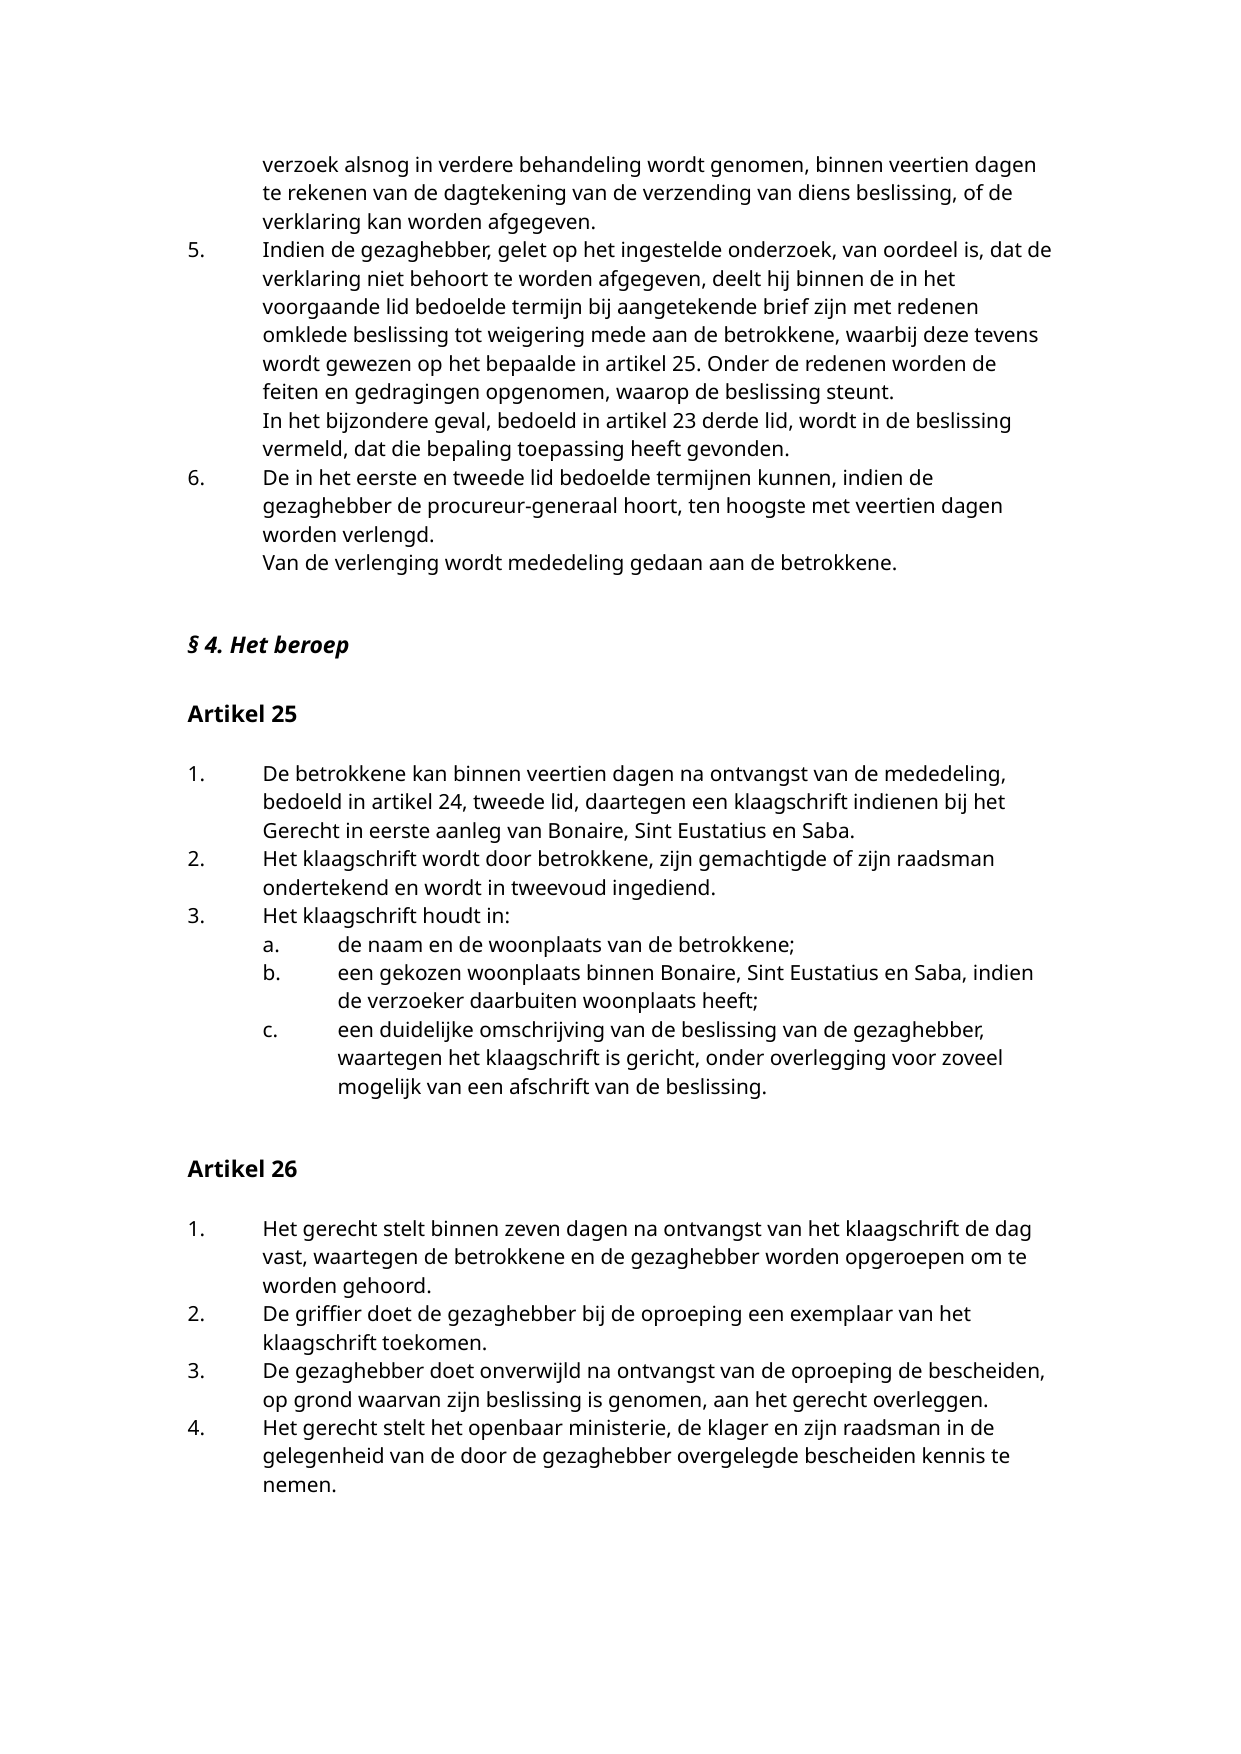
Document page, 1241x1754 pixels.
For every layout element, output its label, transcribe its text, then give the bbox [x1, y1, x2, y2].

list De griffier doet de gezaghebber bij de oproeping een exemplaar van het klaagschrift toekomen. [187, 1299, 1053, 1356]
list Het gerecht stelt binnen zeven dagen na ontvangst van het klaagschrift de dag vast, waartegen de betrokkene en de gezaghebber worden opgeroepen om te worden gehoord. [187, 1214, 1053, 1299]
list De betrokkene kan binnen veertien dagen na ontvangst van de mededeling, bedoeld in artikel 24, tweede lid, daartegen een klaagschrift indienen bij het Gerecht in eerste aanleg van Bonaire, Sint Eustatius en Saba. [187, 759, 1053, 844]
list De in het eerste en tweede lid bedoelde termijnen kunnen, indien de gezaghebber de procureur-generaal hoort, ten hoogste met veertien dagen worden verlengd. [187, 463, 1053, 548]
list verzoek alsnog in verdere behandeling wordt genomen, binnen veertien dagen te rekenen van de dagtekening van de verzending van diens beslissing, of de verklaring kan worden afgegeven. [187, 150, 1053, 235]
list In het bijzondere geval, bedoeld in artikel 23 derde lid, wordt in de beslissing vermeld, dat die bepaling toepassing heeft gevonden. [187, 406, 1053, 463]
subtitle Artikel 26 [187, 1153, 1053, 1184]
list de naam en de woonplaats van de betrokkene; [262, 930, 1053, 958]
list een gekozen woonplaats binnen Bonaire, Sint Eustatius en Saba, indien de verzoeker daarbuiten woonplaats heeft; [262, 958, 1053, 1015]
list Het klaagschrift wordt door betrokkene, zijn gemachtigde of zijn raadsman ondertekend en wordt in tweevoud ingediend. [187, 844, 1053, 901]
list Indien de gezaghebber, gelet op het ingestelde onderzoek, van oordeel is, dat de verklaring niet behoort te worden afgegeven, deelt hij binnen de in het voorgaande lid bedoelde termijn bij aangetekende brief zijn met redenen omklede beslissing tot weigering mede aan de betrokkene, waarbij deze tevens wordt gewezen op het bepaalde in artikel 25. Onder de redenen worden de feiten en gedragingen opgenomen, waarop de beslissing steunt. [187, 235, 1053, 406]
subtitle Artikel 25 [187, 698, 1053, 729]
list De gezaghebber doet onverwijld na ontvangst van de oproeping de bescheiden, op grond waarvan zijn beslissing is genomen, aan het gerecht overleggen. [187, 1356, 1053, 1413]
list een duidelijke omschrijving van de beslissing van de gezaghebber, waartegen het klaagschrift is gericht, onder overlegging voor zoveel mogelijk van een afschrift van de beslissing. [262, 1015, 1053, 1100]
list Van de verlenging wordt mededeling gedaan aan de betrokkene. [187, 548, 1053, 577]
subtitle § 4. Het beroep [187, 629, 1053, 660]
list Het klaagschrift houdt in: [187, 901, 1053, 930]
list Het gerecht stelt het openbaar ministerie, de klager en zijn raadsman in de gelegenheid van de door de gezaghebber overgelegde bescheiden kennis te nemen. [187, 1413, 1053, 1498]
